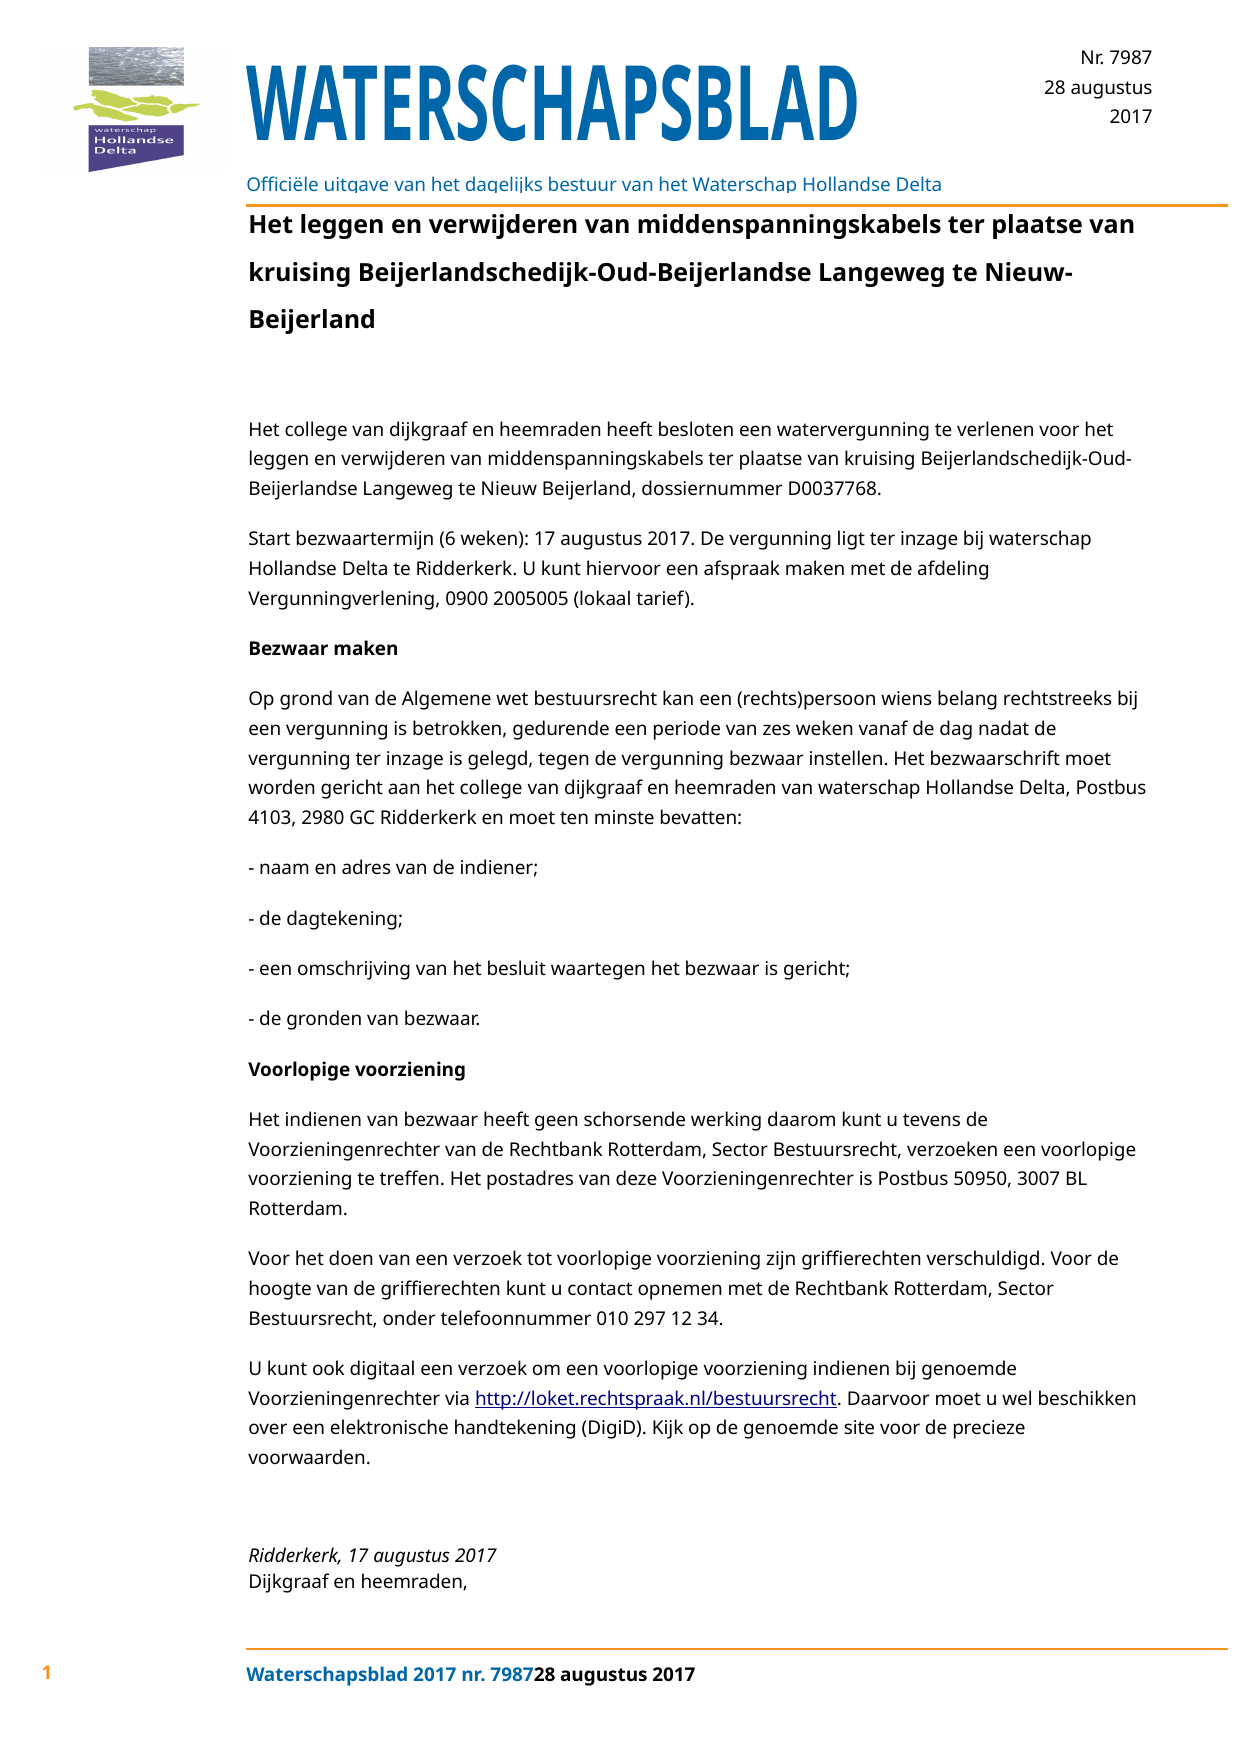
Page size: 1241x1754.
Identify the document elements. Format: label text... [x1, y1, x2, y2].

text - de dagtekening; [248, 905, 1152, 930]
text Het leggen en verwijderen van middenspanningskabels ter plaatse van kruising Beijerlandschedijk-Oud-Beijerlandse Langeweg te Nieuw-Beijerland [248, 207, 1152, 336]
text - een omschrijving van het besluit waartegen het bezwaar is gericht; [248, 955, 1152, 981]
text Voor het doen van een verzoek tot voorlopige voorziening zijn griffierechten verschuldigd. Voor de hoogte van de griffierechten kunt u contact opnemen met de Rechtbank Rotterdam, Sector Bestuursrecht, onder telefoonnummer 010 297 12 34. [248, 1246, 1152, 1330]
text Ridderkerk, 17 augustus 2017 [248, 1542, 1152, 1568]
text Het college van dijkgraaf en heemraden heeft besloten een watervergunning te verlenen voor het leggen en verwijderen van middenspanningskabels ter plaatse van kruising Beijerlandschedijk-Oud-Beijerlandse Langeweg te Nieuw Beijerland, dossiernummer D0037768. [248, 416, 1152, 501]
picture [41, 47, 231, 172]
text Op grond van de Algemene wet bestuursrecht kan een (rechts)persoon wiens belang rechtstreeks bij een vergunning is betrokken, gedurende een periode van zes weken vanaf de dag nadat de vergunning ter inzage is gelegd, tegen de vergunning bezwaar instellen. Het bezwaarschrift moet worden gericht aan het college van dijkgraaf en heemraden van waterschap Hollandse Delta, Postbus 4103, 2980 GC Ridderkerk en moet ten minste bevatten: [248, 686, 1152, 829]
text Start bezwaartermijn (6 weken): 17 augustus 2017. De vergunning ligt ter inzage bij waterschap Hollandse Delta te Ridderkerk. U kunt hiervoor een afspraak maken met de afdeling Vergunningverlening, 0900 2005005 (lokaal tarief). [248, 526, 1152, 610]
text - naam en adres van de indiener; [248, 854, 1152, 880]
text Het indienen van bezwaar heeft geen schorsende werking daarom kunt u tevens de Voorzieningenrechter van de Rechtbank Rotterdam, Sector Bestuursrecht, verzoeken een voorlopige voorziening te treffen. Het postadres van deze Voorzieningenrechter is Postbus 50950, 3007 BL Rotterdam. [248, 1106, 1152, 1221]
text Voorlopige voorziening [248, 1056, 1152, 1082]
text Dijkgraaf en heemraden, [248, 1568, 1152, 1593]
text - de gronden van bezwaar. [248, 1006, 1152, 1031]
text U kunt ook digitaal een verzoek om een voorlopige voorziening indienen bij genoemde Voorzieningenrechter via http://loket.rechtspraak.nl/bestuursrecht. Daarvoor moet u wel beschikken over een elektronische handtekening (DigiD). Kijk op de genoemde site voor de precieze voorwaarden. [248, 1355, 1152, 1469]
text Bezwaar maken [248, 635, 1152, 661]
